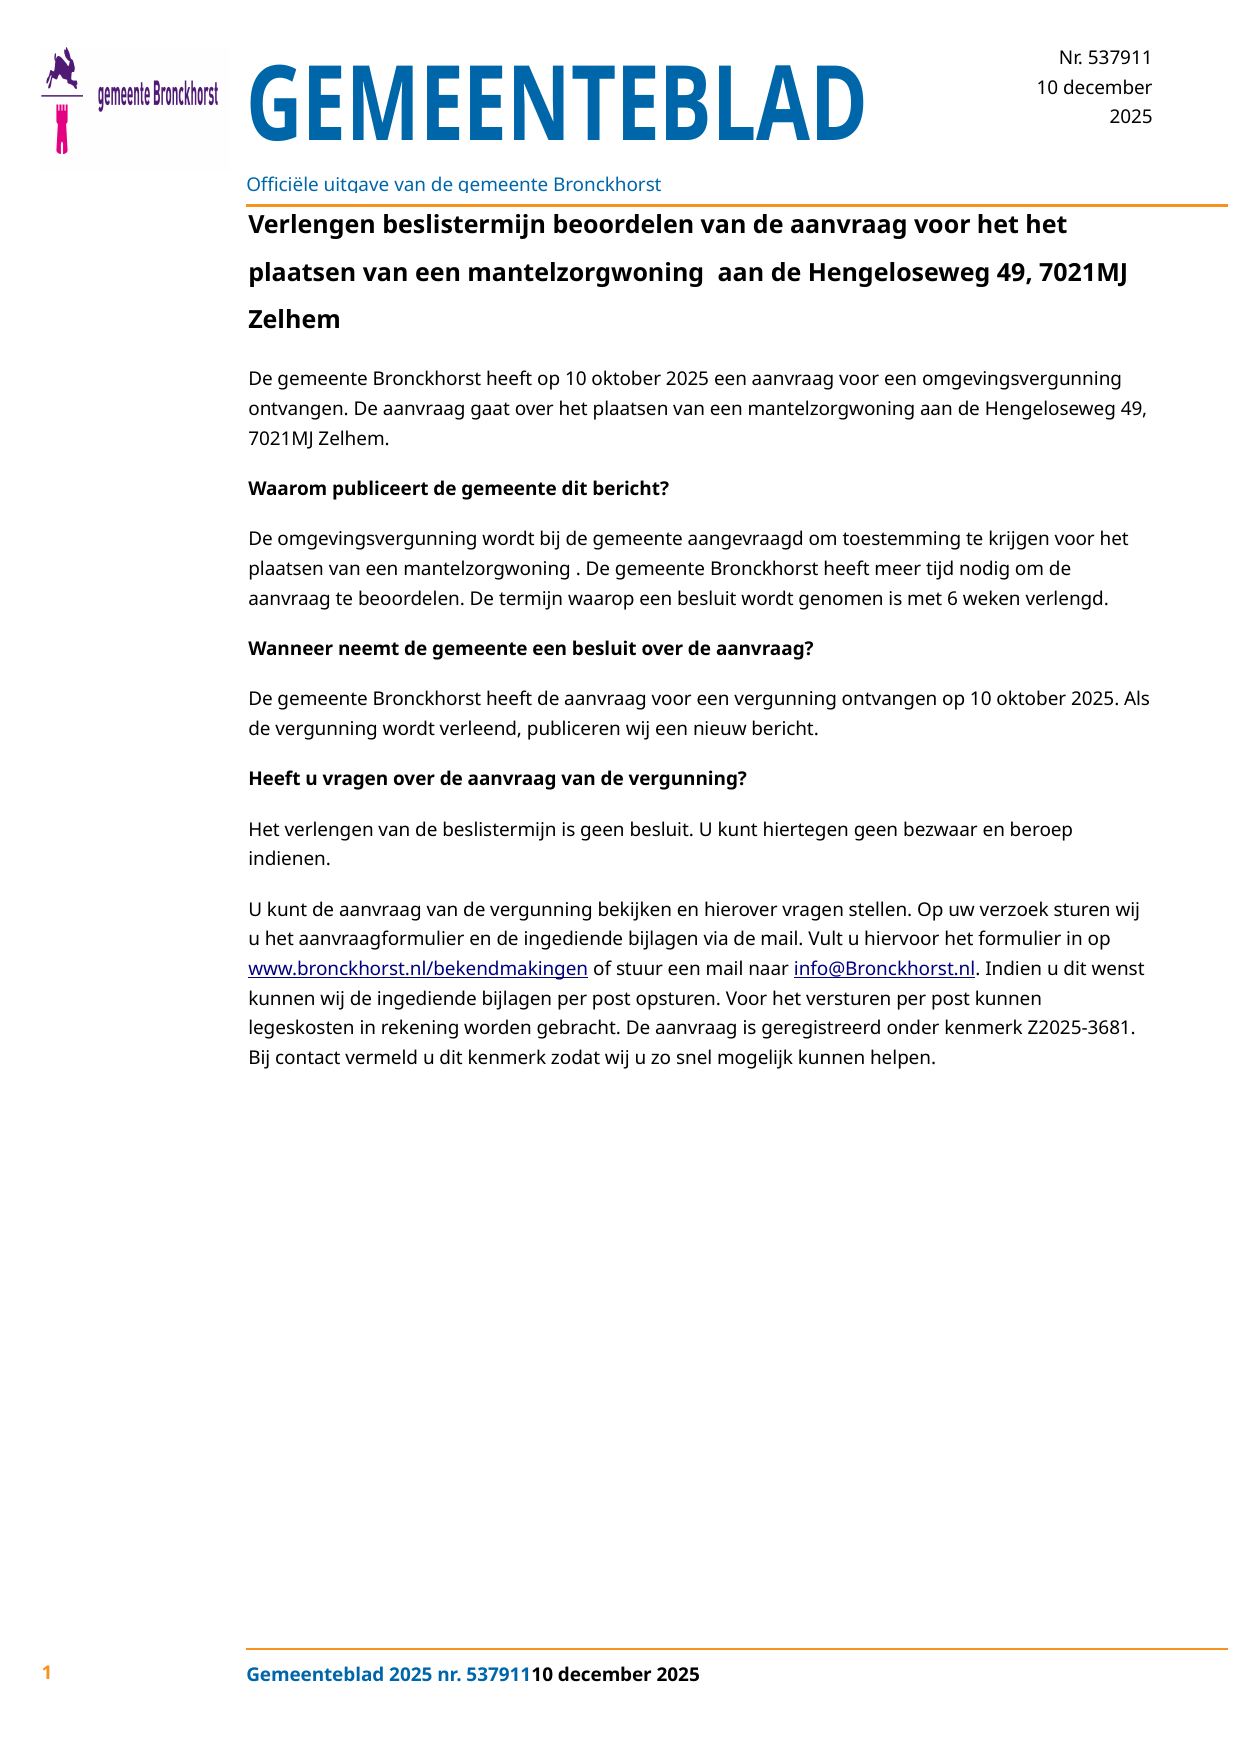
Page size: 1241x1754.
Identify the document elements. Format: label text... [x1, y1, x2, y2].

text De gemeente Bronckhorst heeft de aanvraag voor een vergunning ontvangen op 10 oktober 2025. Als de vergunning wordt verleend, publiceren wij een nieuw bericht. [248, 686, 1152, 741]
text Heeft u vragen over de aanvraag van de vergunning? [248, 766, 1152, 791]
text Verlengen beslistermijn beoordelen van de aanvraag voor het het plaatsen van een mantelzorgwoning aan de Hengeloseweg 49, 7021MJ Zelhem [248, 207, 1152, 336]
text De omgevingsvergunning wordt bij de gemeente aangevraagd om toestemming te krijgen voor het plaatsen van een mantelzorgwoning . De gemeente Bronckhorst heeft meer tijd nodig om de aanvraag te beoordelen. De termijn waarop een besluit wordt genomen is met 6 weken verlengd. [248, 526, 1152, 610]
text Wanneer neemt de gemeente een besluit over de aanvraag? [248, 635, 1152, 661]
text U kunt de aanvraag van de vergunning bekijken en hierover vragen stellen. Op uw verzoek sturen wij u het aanvraagformulier en de ingediende bijlagen via de mail. Vult u hiervoor het formulier in op www.bronckhorst.nl/bekendmakingen of stuur een mail naar info@Bronckhorst.nl. Indien u dit wenst kunnen wij de ingediende bijlagen per post opsturen. Voor het versturen per post kunnen legeskosten in rekening worden gebracht. De aanvraag is geregistreerd onder kenmerk Z2025-3681. Bij contact vermeld u dit kenmerk zodat wij u zo snel mogelijk kunnen helpen. [248, 896, 1152, 1069]
text Waarom publiceert de gemeente dit bericht? [248, 475, 1152, 501]
text Het verlengen van de beslistermijn is geen besluit. U kunt hiertegen geen bezwaar en beroep indienen. [248, 816, 1152, 871]
picture [41, 47, 231, 172]
text De gemeente Bronckhorst heeft op 10 oktober 2025 een aanvraag voor een omgevingsvergunning ontvangen. De aanvraag gaat over het plaatsen van een mantelzorgwoning aan de Hengeloseweg 49, 7021MJ Zelhem. [248, 366, 1152, 450]
